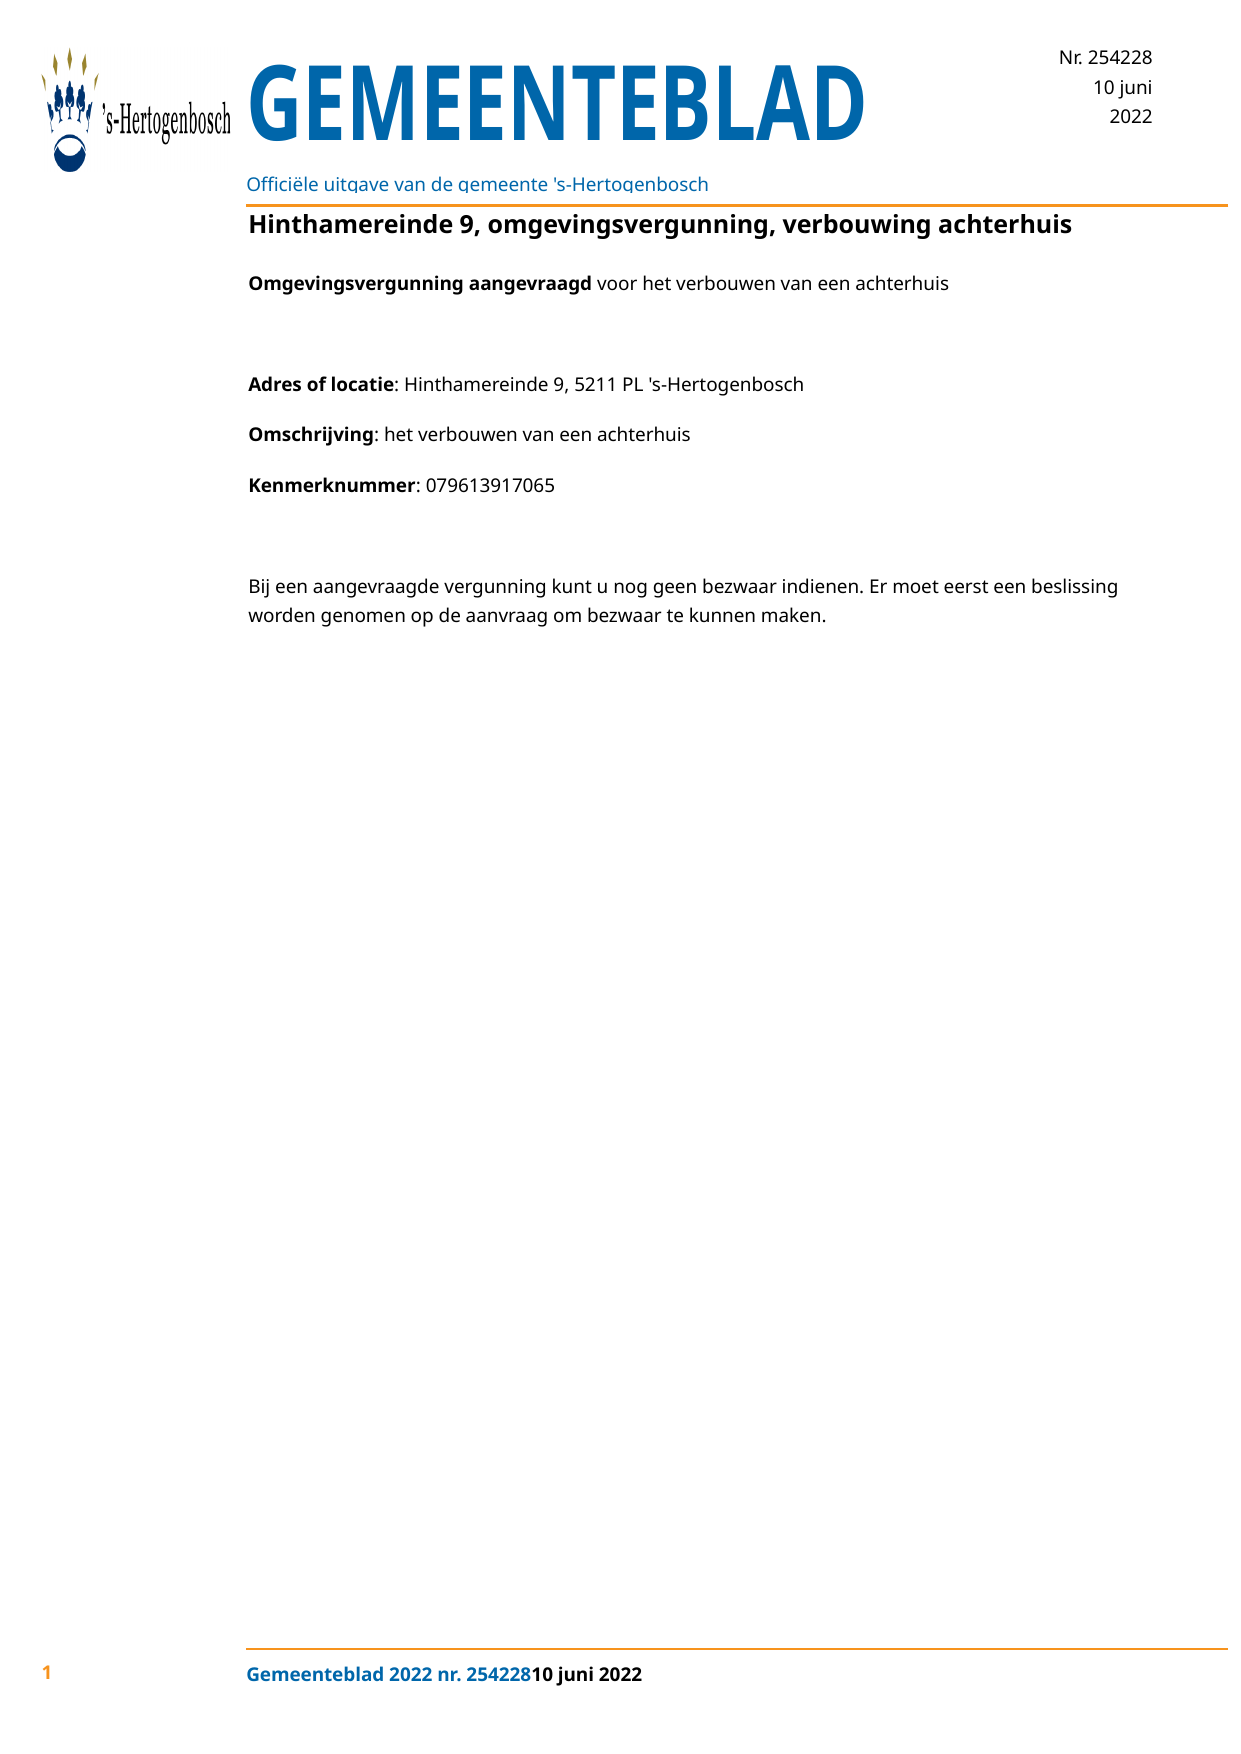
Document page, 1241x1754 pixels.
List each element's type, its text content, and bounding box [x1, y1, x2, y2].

text Omschrijving: het verbouwen van een achterhuis [248, 422, 1152, 447]
text Hinthamereinde 9, omgevingsvergunning, verbouwing achterhuis [248, 207, 1152, 241]
text Omgevingsvergunning aangevraagd voor het verbouwen van een achterhuis [248, 270, 1152, 296]
text Adres of locatie: Hinthamereinde 9, 5211 PL 's-Hertogenbosch [248, 371, 1152, 397]
text Kenmerknummer: 079613917065 [248, 472, 1152, 498]
text Bij een aangevraagde vergunning kunt u nog geen bezwaar indienen. Er moet eerst een beslissing worden genomen op de aanvraag om bezwaar te kunnen maken. [248, 573, 1152, 628]
picture [41, 47, 231, 172]
